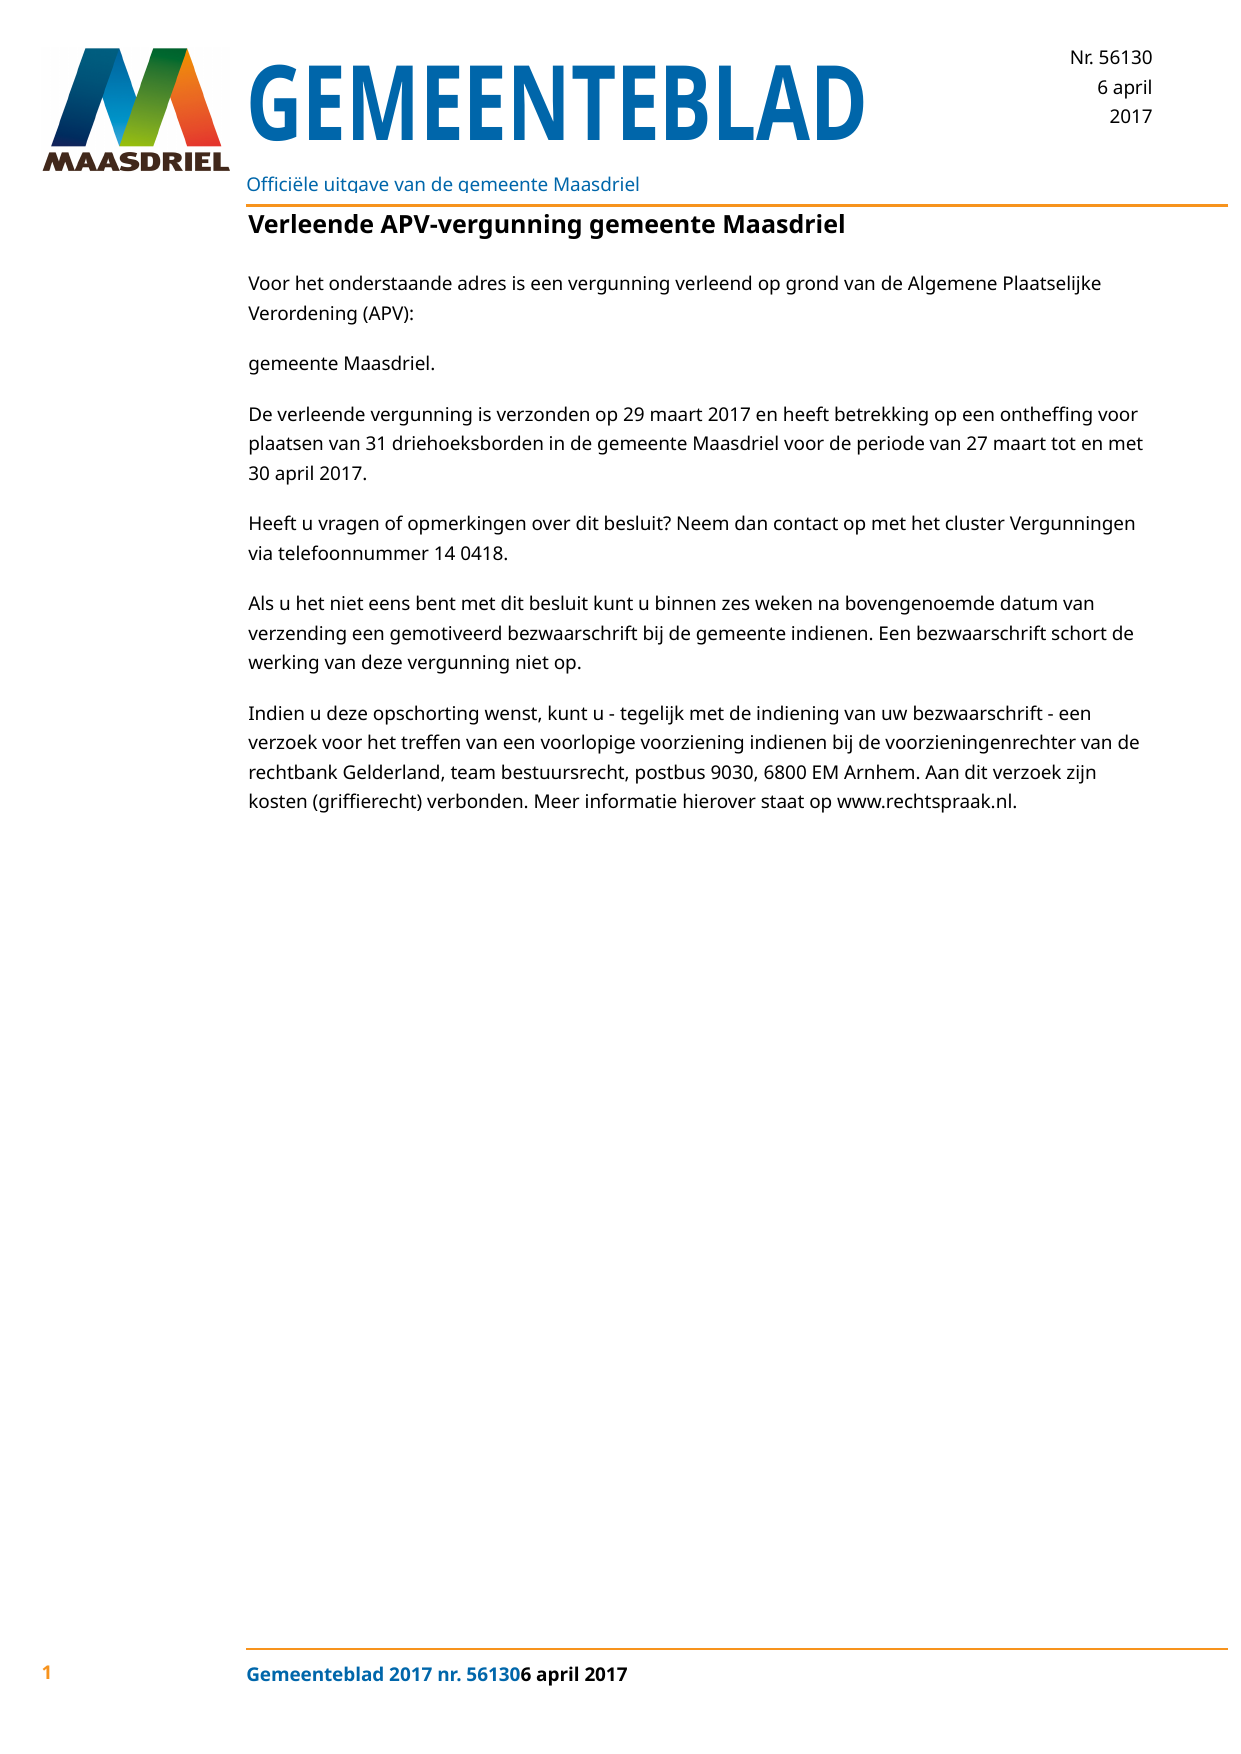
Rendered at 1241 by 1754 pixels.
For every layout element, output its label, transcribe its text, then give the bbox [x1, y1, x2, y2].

text De verleende vergunning is verzonden op 29 maart 2017 en heeft betrekking op een ontheffing voor plaatsen van 31 driehoeksborden in de gemeente Maasdriel voor de periode van 27 maart tot en met 30 april 2017. [248, 401, 1152, 486]
text Als u het niet eens bent met dit besluit kunt u binnen zes weken na bovengenoemde datum van verzending een gemotiveerd bezwaarschrift bij de gemeente indienen. Een bezwaarschrift schort de werking van deze vergunning niet op. [248, 590, 1152, 675]
text Voor het onderstaande adres is een vergunning verleend op grond van de Algemene Plaatselijke Verordening (APV): [248, 270, 1152, 326]
text Heeft u vragen of opmerkingen over dit besluit? Neem dan contact op met het cluster Vergunningen via telefoonnummer 14 0418. [248, 510, 1152, 566]
text Verleende APV-vergunning gemeente Maasdriel [248, 207, 1152, 241]
text gemeente Maasdriel. [248, 350, 1152, 376]
text Indien u deze opschorting wenst, kunt u - tegelijk met de indiening van uw bezwaarschrift - een verzoek voor het treffen van een voorlopige voorziening indienen bij de voorzieningenrechter van de rechtbank Gelderland, team bestuursrecht, postbus 9030, 6800 EM Arnhem. Aan dit verzoek zijn kosten (griffierecht) verbonden. Meer informatie hierover staat op www.rechtspraak.nl. [248, 700, 1152, 814]
picture [41, 47, 231, 172]
